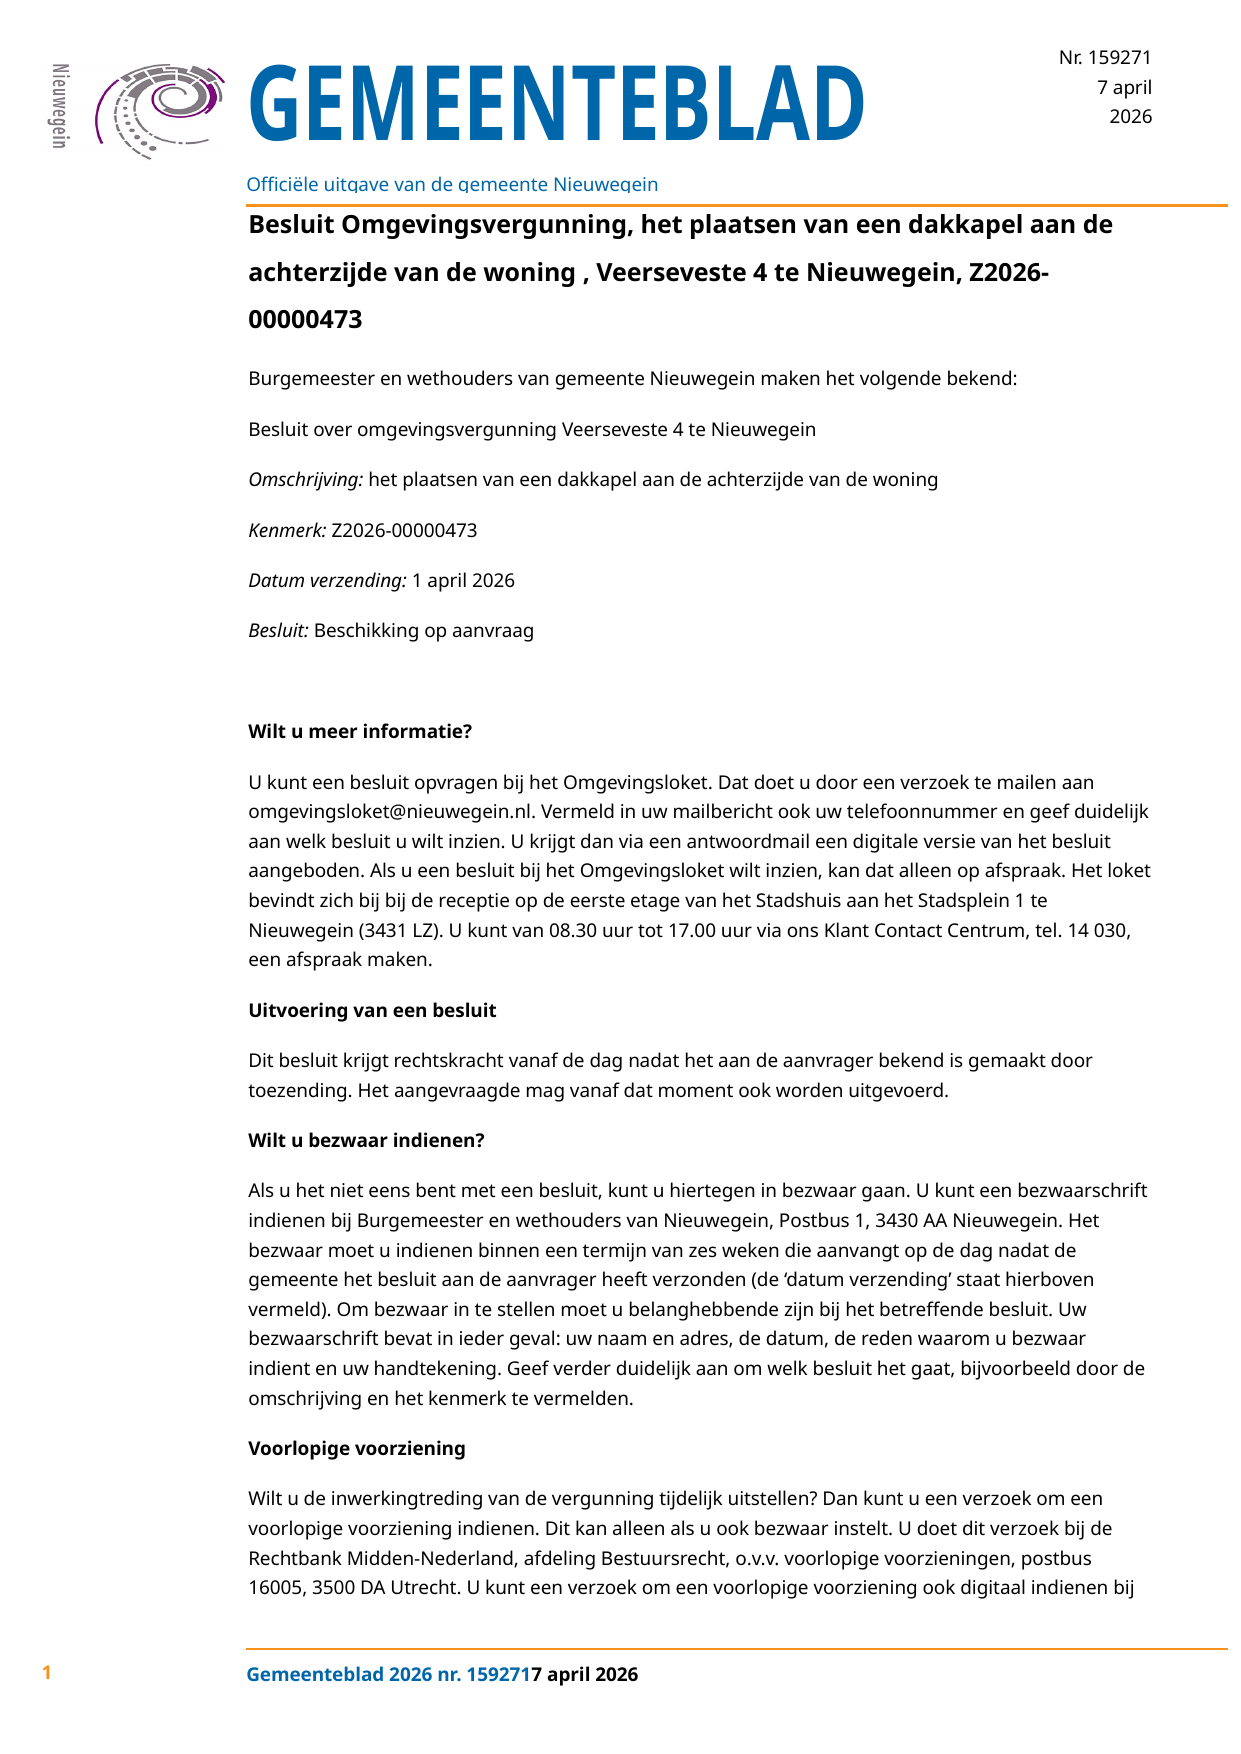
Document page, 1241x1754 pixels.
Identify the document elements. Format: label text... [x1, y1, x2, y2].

text Als u het niet eens bent met een besluit, kunt u hiertegen in bezwaar gaan. U kunt een bezwaarschrift indienen bij Burgemeester en wethouders van Nieuwegein, Postbus 1, 3430 AA Nieuwegein. Het bezwaar moet u indienen binnen een termijn van zes weken die aanvangt op de dag nadat de gemeente het besluit aan de aanvrager heeft verzonden (de ‘datum verzending’ staat hierboven vermeld). Om bezwaar in te stellen moet u belanghebbende zijn bij het betreffende besluit. Uw bezwaarschrift bevat in ieder geval: uw naam en adres, de datum, de reden waarom u bezwaar indient en uw handtekening. Geef verder duidelijk aan om welk besluit het gaat, bijvoorbeeld door de omschrijving en het kenmerk te vermelden. [248, 1178, 1152, 1410]
text Voorlopige voorziening [248, 1435, 1152, 1461]
text Besluit Omgevingsvergunning, het plaatsen van een dakkapel aan de achterzijde van de woning , Veerseveste 4 te Nieuwegein, Z2026-00000473 [248, 207, 1152, 336]
text Kenmerk: Z2026-00000473 [248, 517, 1152, 542]
text U kunt een besluit opvragen bij het Omgevingsloket. Dat doet u door een verzoek te mailen aan omgevingsloket@nieuwegein.nl. Vermeld in uw mailbericht ook uw telefoonnummer en geef duidelijk aan welk besluit u wilt inzien. U krijgt dan via een antwoordmail een digitale versie van het besluit aangeboden. Als u een besluit bij het Omgevingsloket wilt inzien, kan dat alleen op afspraak. Het loket bevindt zich bij bij de receptie op de eerste etage van het Stadshuis aan het Stadsplein 1 te Nieuwegein (3431 LZ). U kunt van 08.30 uur tot 17.00 uur via ons Klant Contact Centrum, tel. 14 030, een afspraak maken. [248, 769, 1152, 972]
text Wilt u de inwerkingtreding van de vergunning tijdelijk uitstellen? Dan kunt u een verzoek om een voorlopige voorziening indienen. Dit kan alleen als u ook bezwaar instelt. U doet dit verzoek bij de Rechtbank Midden-Nederland, afdeling Bestuursrecht, o.v.v. voorlopige voorzieningen, postbus 16005, 3500 DA Utrecht. U kunt een verzoek om een voorlopige voorziening ook digitaal indienen bij [248, 1486, 1152, 1600]
text Burgemeester en wethouders van gemeente Nieuwegein maken het volgende bekend: [248, 366, 1152, 391]
picture [41, 47, 231, 172]
text Besluit: Beschikking op aanvraag [248, 618, 1152, 643]
text Datum verzending: 1 april 2026 [248, 567, 1152, 593]
text Besluit over omgevingsvergunning Veerseveste 4 te Nieuwegein [248, 416, 1152, 442]
text Wilt u meer informatie? [248, 718, 1152, 744]
text Uitvoering van een besluit [248, 997, 1152, 1022]
text Wilt u bezwaar indienen? [248, 1127, 1152, 1153]
text Dit besluit krijgt rechtskracht vanaf de dag nadat het aan de aanvrager bekend is gemaakt door toezending. Het aangevraagde mag vanaf dat moment ook worden uitgevoerd. [248, 1047, 1152, 1102]
text Omschrijving: het plaatsen van een dakkapel aan de achterzijde van de woning [248, 466, 1152, 492]
